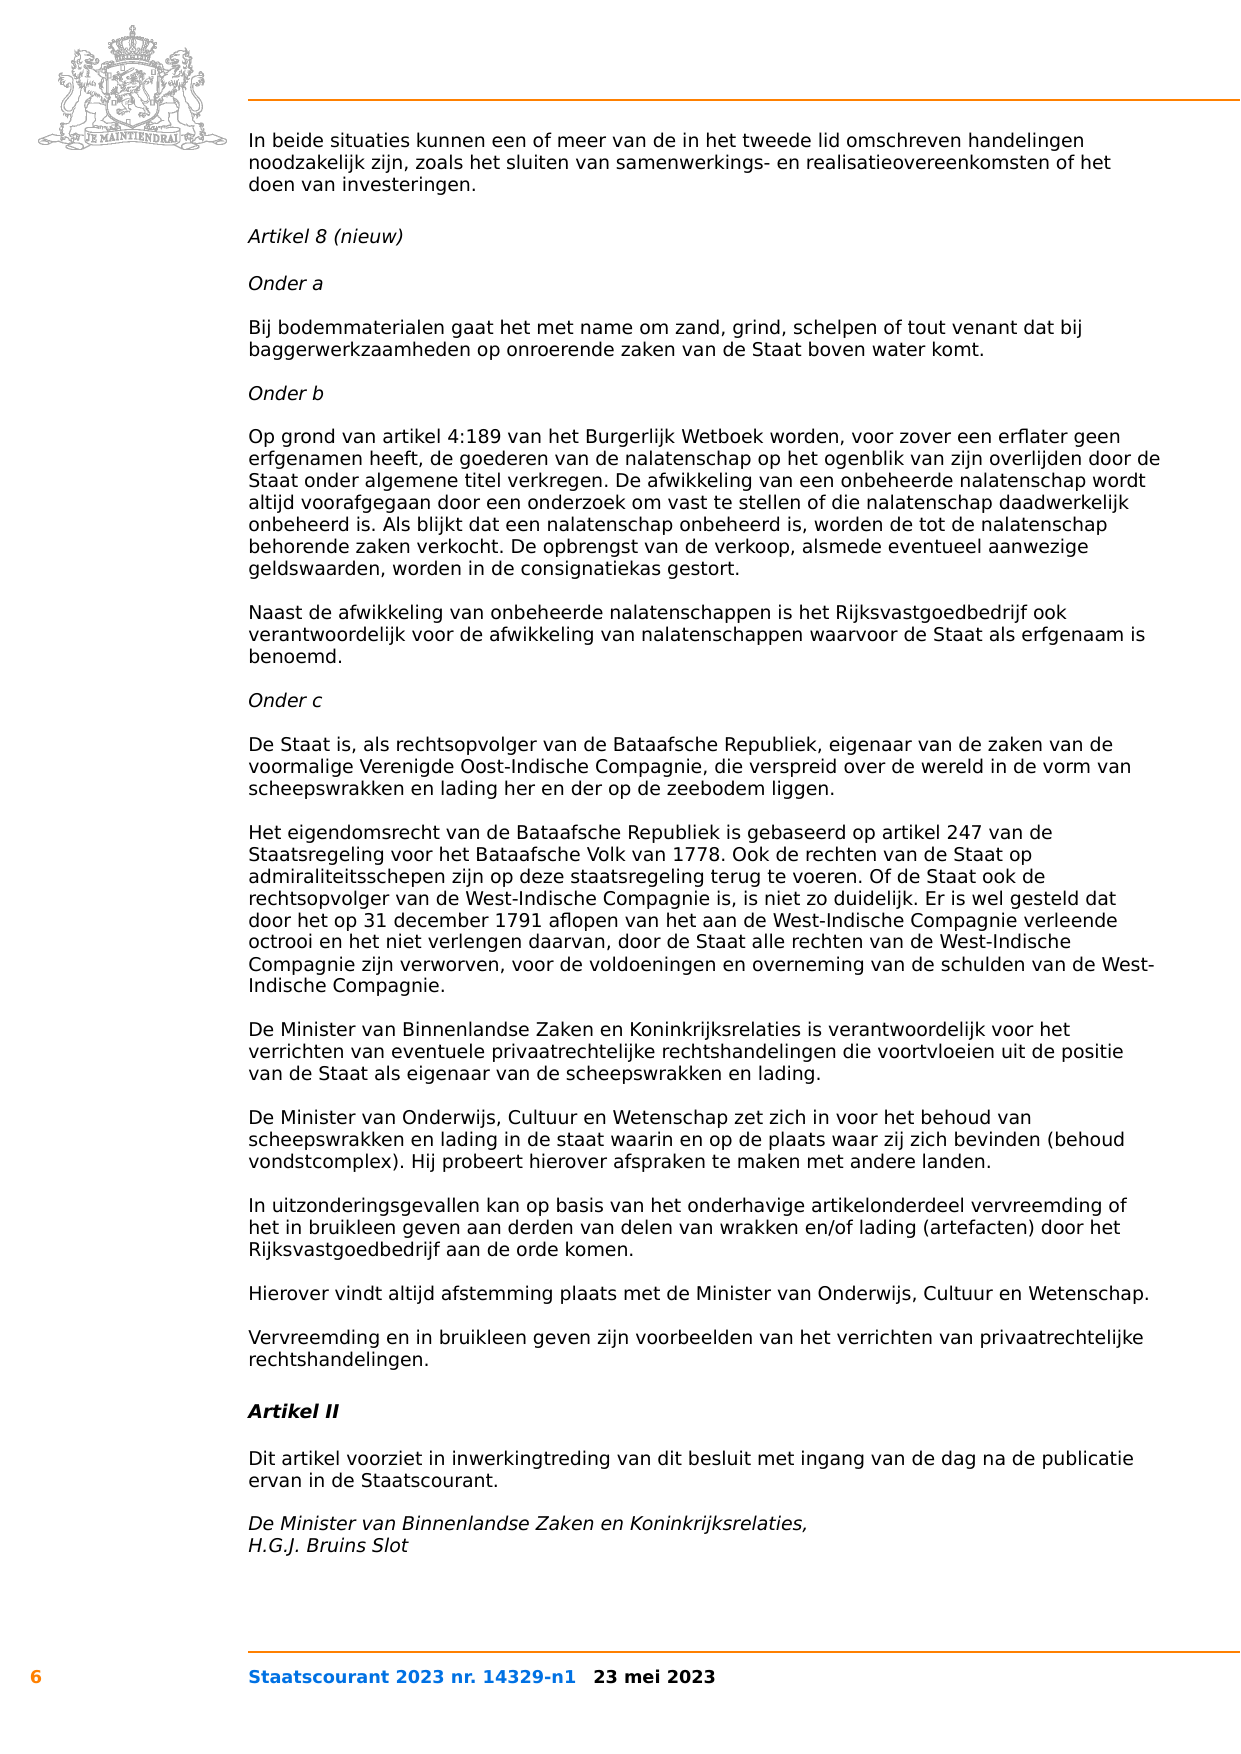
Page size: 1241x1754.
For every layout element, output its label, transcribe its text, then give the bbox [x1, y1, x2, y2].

picture [38, 25, 227, 150]
subtitle Artikel II [248, 1401, 1163, 1422]
text De Minister van Binnenlandse Zaken en Koninkrijksrelaties is verantwoordelijk voor het verrichten van eventuele privaatrechtelijke rechtshandelingen die voortvloeien uit de positie van de Staat als eigenaar van de scheepswrakken en lading. [248, 1019, 1163, 1085]
text Op grond van artikel 4:189 van het Burgerlijk Wetboek worden, voor zover een erflater geen erfgenamen heeft, de goederen van de nalatenschap op het ogenblik van zijn overlijden door de Staat onder algemene titel verkregen. De afwikkeling van een onbeheerde nalatenschap wordt altijd voorafgegaan door een onderzoek om vast te stellen of die nalatenschap daadwerkelijk onbeheerd is. Als blijkt dat een nalatenschap onbeheerd is, worden de tot de nalatenschap behorende zaken verkocht. De opbrengst van de verkoop, alsmede eventueel aanwezige geldswaarden, worden in de consignatiekas gestort. [248, 426, 1163, 580]
text De Staat is, als rechtsopvolger van de Bataafsche Republiek, eigenaar van de zaken van de voormalige Verenigde Oost-Indische Compagnie, die verspreid over de wereld in de vorm van scheepswrakken en lading her en der op de zeebodem liggen. [248, 734, 1163, 800]
text Naast de afwikkeling van onbeheerde nalatenschappen is het Rijksvastgoedbedrijf ook verantwoordelijk voor de afwikkeling van nalatenschappen waarvoor de Staat als erfgenaam is benoemd. [248, 602, 1163, 668]
subtitle Onder b [248, 382, 1163, 404]
text Hierover vindt altijd afstemming plaats met de Minister van Onderwijs, Cultuur en Wetenschap. [248, 1283, 1163, 1305]
subtitle Onder a [248, 273, 1163, 295]
subtitle Onder c [248, 690, 1163, 712]
text Bij bodemmaterialen gaat het met name om zand, grind, schelpen of tout venant dat bij baggerwerkzaamheden op onroerende zaken van de Staat boven water komt. [248, 317, 1163, 361]
text Het eigendomsrecht van de Bataafsche Republiek is gebaseerd op artikel 247 van de Staatsregeling voor het Bataafsche Volk van 1778. Ook de rechten van de Staat op admiraliteitsschepen zijn op deze staatsregeling terug te voeren. Of de Staat ook de rechtsopvolger van de West-Indische Compagnie is, is niet zo duidelijk. Er is wel gesteld dat door het op 31 december 1791 aflopen van het aan de West-Indische Compagnie verleende octrooi en het niet verlengen daarvan, door de Staat alle rechten van de West-Indische Compagnie zijn verworven, voor de voldoeningen en overneming van de schulden van de West-Indische Compagnie. [248, 822, 1163, 997]
text De Minister van Onderwijs, Cultuur en Wetenschap zet zich in voor het behoud van scheepswrakken en lading in de staat waarin en op de plaats waar zij zich bevinden (behoud vondstcomplex). Hij probeert hierover afspraken te maken met andere landen. [248, 1107, 1163, 1173]
text De Minister van Binnenlandse Zaken en Koninkrijksrelaties, H.G.J. Bruins Slot [248, 1513, 1163, 1557]
subtitle Artikel 8 (nieuw) [248, 226, 1163, 248]
text In beide situaties kunnen een of meer van de in het tweede lid omschreven handelingen noodzakelijk zijn, zoals het sluiten van samenwerkings- en realisatieovereenkomsten of het doen van investeringen. [248, 130, 1163, 196]
text Dit artikel voorziet in inwerkingtreding van dit besluit met ingang van de dag na de publicatie ervan in de Staatscourant. [248, 1447, 1163, 1491]
text In uitzonderingsgevallen kan op basis van het onderhavige artikelonderdeel vervreemding of het in bruikleen geven aan derden van delen van wrakken en/of lading (artefacten) door het Rijksvastgoedbedrijf aan de orde komen. [248, 1195, 1163, 1261]
text Vervreemding en in bruikleen geven zijn voorbeelden van het verrichten van privaatrechtelijke rechtshandelingen. [248, 1327, 1163, 1371]
